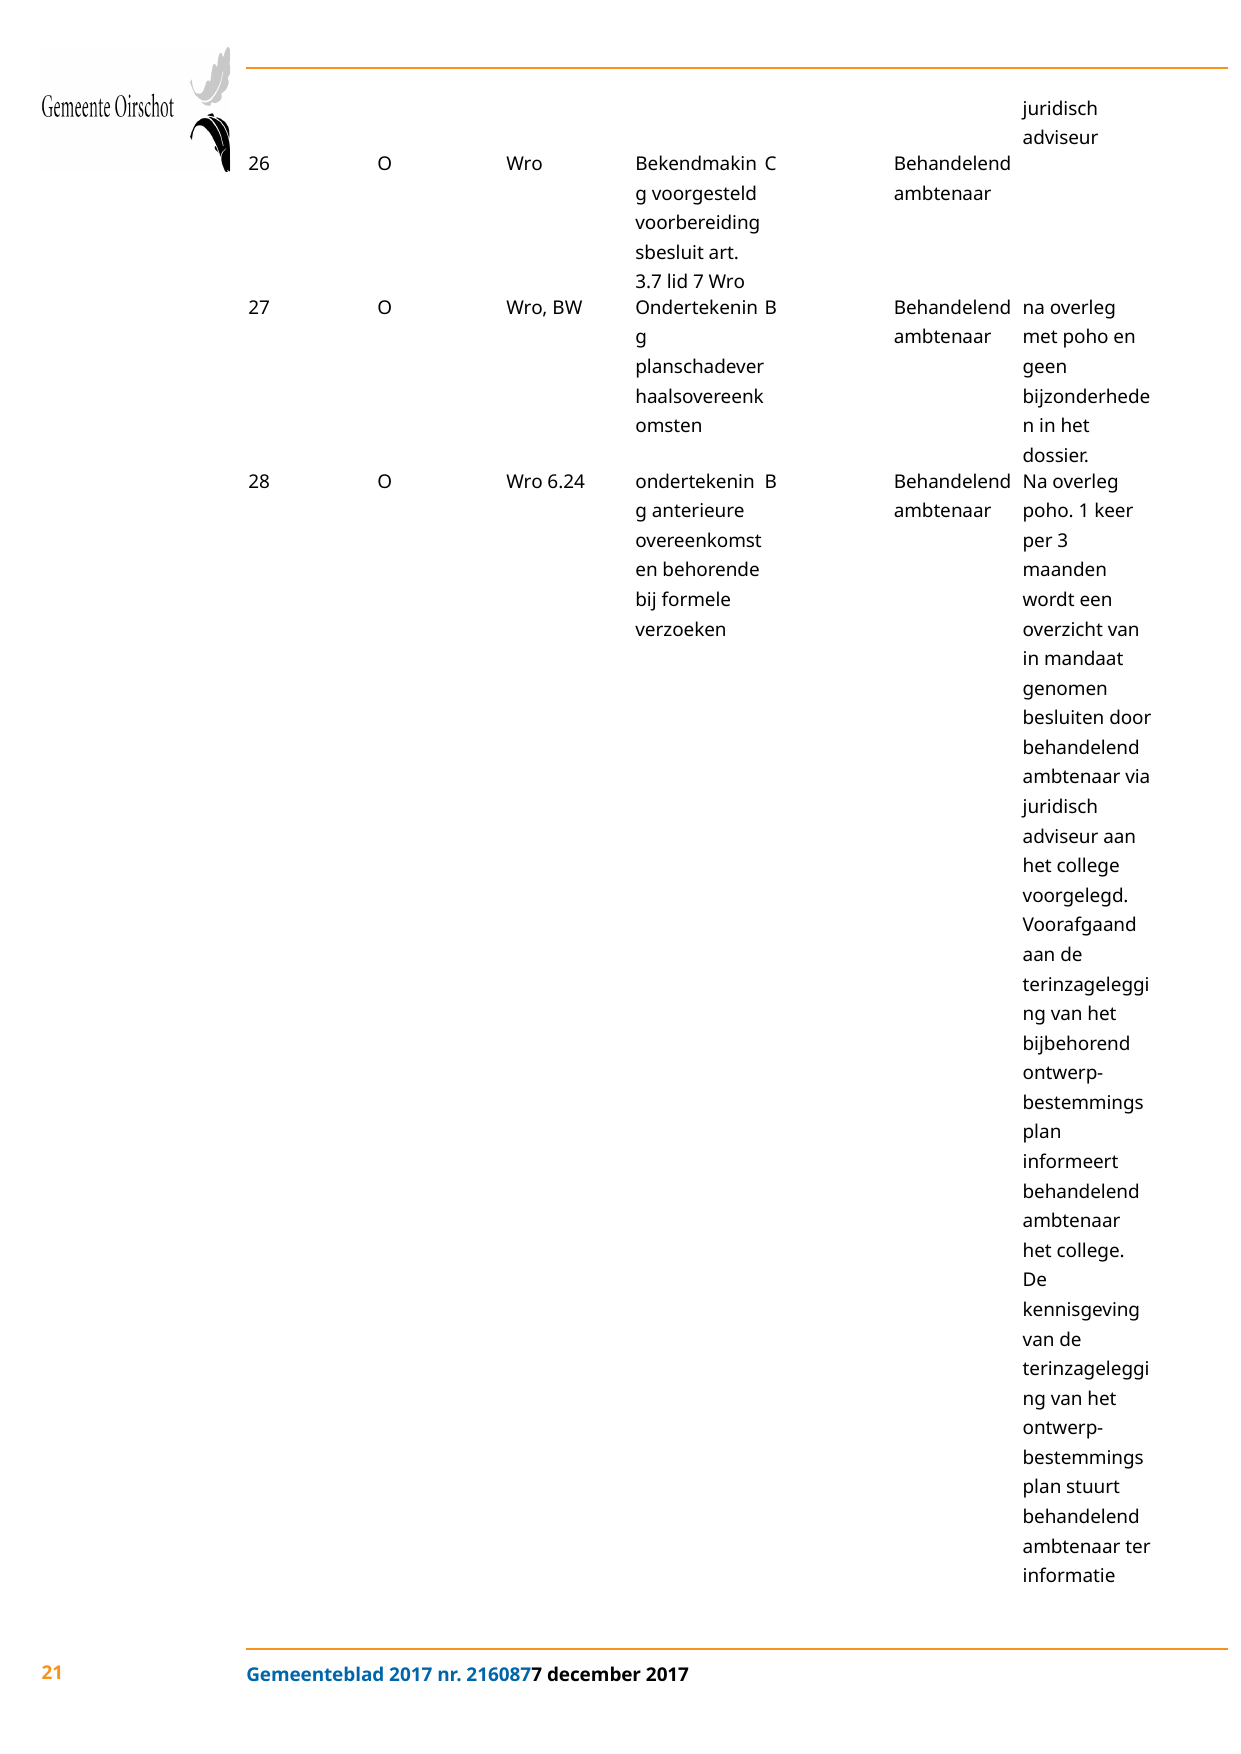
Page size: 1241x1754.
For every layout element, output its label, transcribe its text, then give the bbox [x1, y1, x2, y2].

table_cell Behandelend ambtenaar [894, 294, 1022, 468]
picture [41, 47, 231, 172]
table_cell Wro 6.24 [506, 468, 635, 1588]
table_cell 26 [248, 150, 377, 294]
table_cell [248, 95, 377, 150]
table_cell [506, 95, 635, 150]
table_cell Behandelend ambtenaar [894, 150, 1022, 294]
table_cell [894, 95, 1022, 150]
table_cell Na overleg poho. 1 keer per 3 maanden wordt een overzicht van in mandaat genomen besluiten door behandelend ambtenaar via juridisch adviseur aan het college voorgelegd. Voorafgaand aan de terinzagelegging van het bijbehorend ontwerp-bestemmingsplan informeert behandelend ambtenaar het college. De kennisgeving van de terinzagelegging van het ontwerp-bestemmingsplan stuurt behandelend ambtenaar ter informatie [1023, 468, 1152, 1588]
table_cell 27 [248, 294, 377, 468]
table_cell ondertekening anterieure overeenkomsten behorende bij formele verzoeken [635, 468, 764, 1588]
table_cell Bekendmaking voorgesteld voorbereidingsbesluit art. 3.7 lid 7 Wro [635, 150, 764, 294]
table_cell Wro [506, 150, 635, 294]
table_cell [635, 95, 764, 150]
table_cell [377, 95, 506, 150]
table_cell juridisch adviseur [1023, 95, 1152, 150]
table_cell B [764, 294, 893, 468]
table_cell O [377, 468, 506, 1588]
table_cell Ondertekening planschadeverhaalsovereenkomsten [635, 294, 764, 468]
table_cell O [377, 294, 506, 468]
table_cell C [764, 150, 893, 294]
table_cell 28 [248, 468, 377, 1588]
table_cell O [377, 150, 506, 294]
table_cell B [764, 468, 893, 1588]
table_cell [764, 95, 893, 150]
table_cell na overleg met poho en geen bijzonderheden in het dossier. [1023, 294, 1152, 468]
table_cell Wro, BW [506, 294, 635, 468]
table_cell Behandelend ambtenaar [894, 468, 1022, 1588]
table_cell [1023, 150, 1152, 294]
